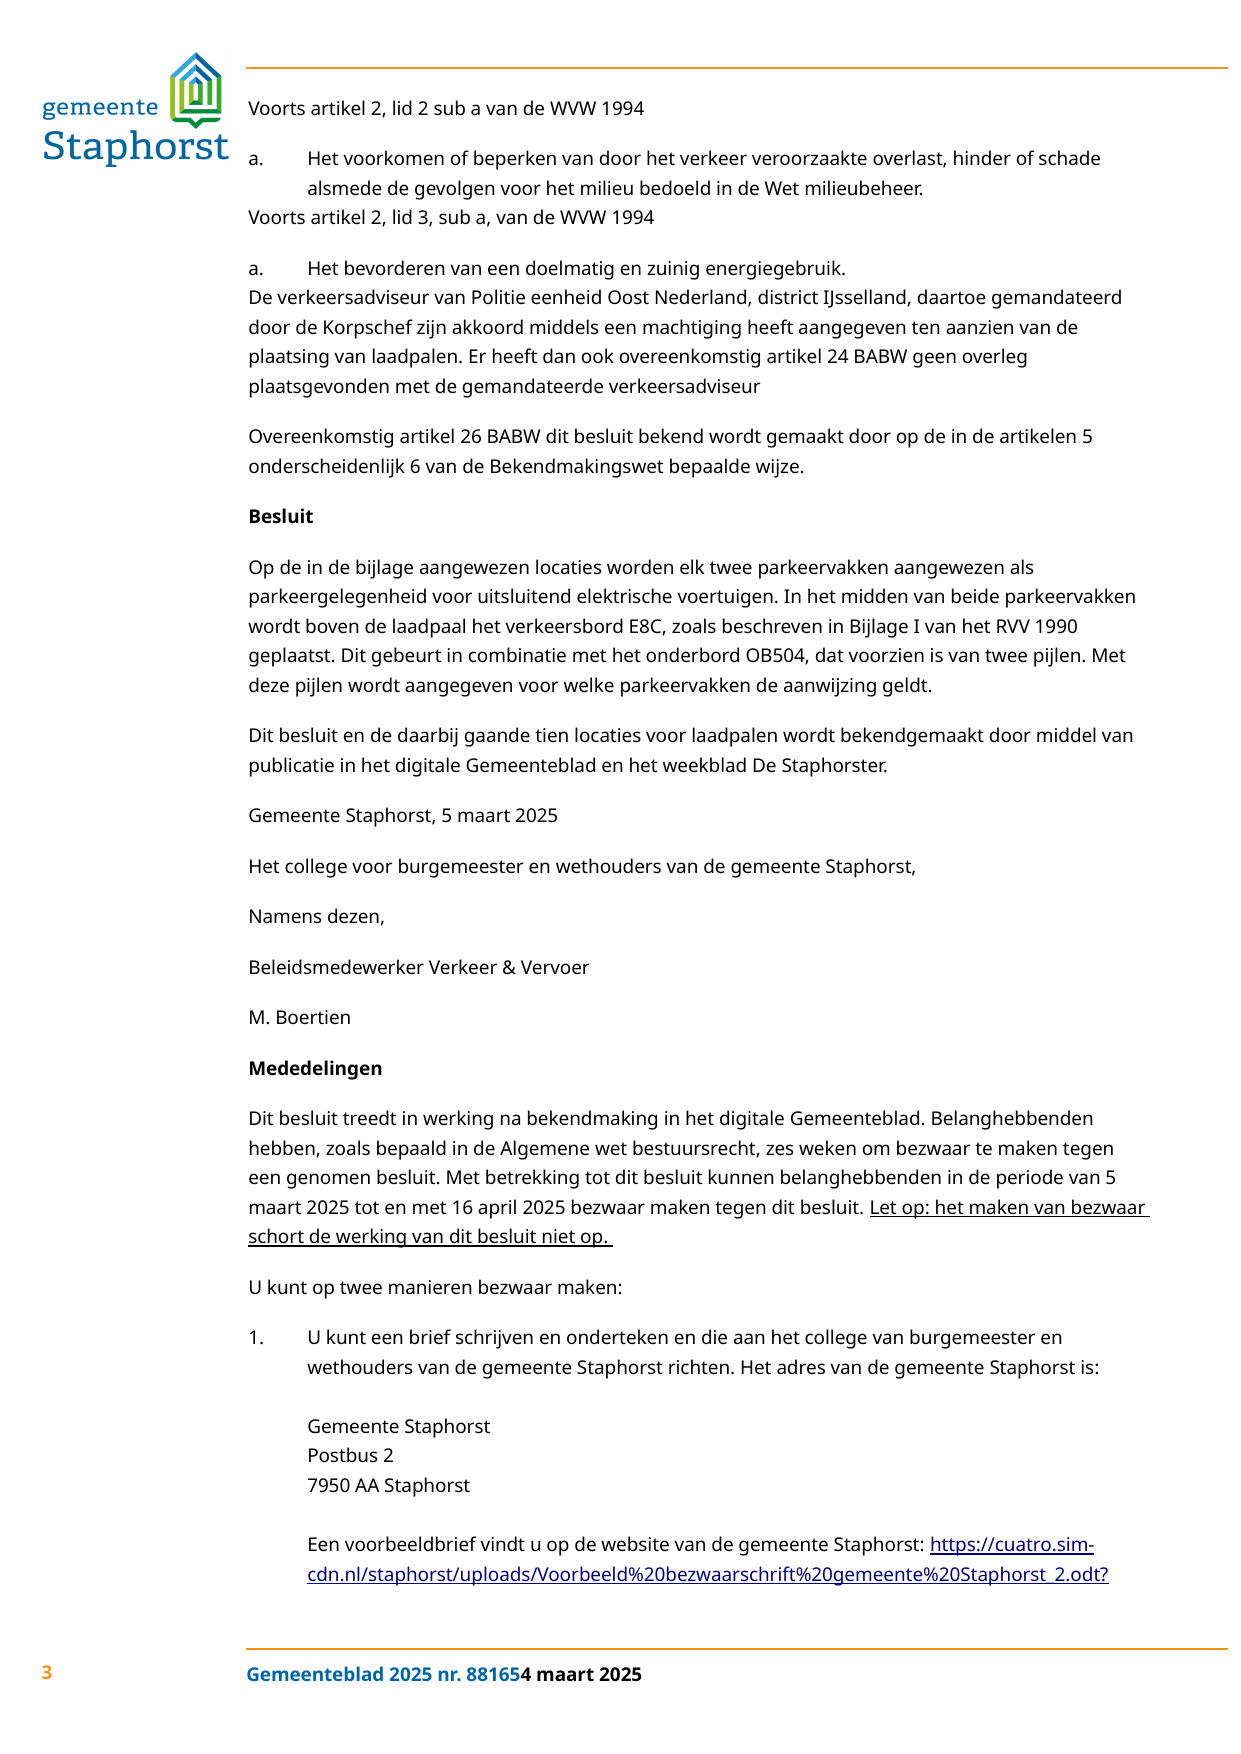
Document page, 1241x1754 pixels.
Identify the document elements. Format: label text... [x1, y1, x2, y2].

text Beleidsmedewerker Verkeer & Vervoer [248, 954, 1152, 980]
text Voorts artikel 2, lid 3, sub a, van de WVW 1994 [248, 204, 1152, 230]
list Het voorkomen of beperken van door het verkeer veroorzaakte overlast, hinder of schade alsmede de gevolgen voor het milieu bedoeld in de Wet milieubeheer. [248, 145, 1152, 201]
text Namens dezen, [248, 903, 1152, 929]
list Een voorbeeldbrief vindt u op de website van de gemeente Staphorst: https://cuatro.sim-cdn.nl/staphorst/uploads/Voorbeeld%20bezwaarschrift%20gemeente%20Staphorst_2.odt? [248, 1531, 1152, 1587]
list Het bevorderen van een doelmatig en zuinig energiegebruik. [248, 255, 1152, 281]
text Voorts artikel 2, lid 2 sub a van de WVW 1994 [248, 95, 1152, 121]
text Op de in de bijlage aangewezen locaties worden elk twee parkeervakken aangewezen als parkeergelegenheid voor uitsluitend elektrische voertuigen. In het midden van beide parkeervakken wordt boven de laadpaal het verkeersbord E8C, zoals beschreven in Bijlage I van het RVV 1990 geplaatst. Dit gebeurt in combinatie met het onderbord OB504, dat voorzien is van twee pijlen. Met deze pijlen wordt aangegeven voor welke parkeervakken de aanwijzing geldt. [248, 554, 1152, 698]
text Het college voor burgemeester en wethouders van de gemeente Staphorst, [248, 853, 1152, 879]
text U kunt op twee manieren bezwaar maken: [248, 1274, 1152, 1300]
text Mededelingen [248, 1055, 1152, 1081]
text Dit besluit en de daarbij gaande tien locaties voor laadpalen wordt bekendgemaakt door middel van publicatie in het digitale Gemeenteblad en het weekblad De Staphorster. [248, 723, 1152, 778]
text Overeenkomstig artikel 26 BABW dit besluit bekend wordt gemaakt door op de in de artikelen 5 onderscheidenlijk 6 van de Bekendmakingswet bepaalde wijze. [248, 423, 1152, 479]
text Gemeente Staphorst, 5 maart 2025 [248, 803, 1152, 828]
list Gemeente Staphorst [248, 1413, 1152, 1439]
text Besluit [248, 503, 1152, 529]
list Postbus 2 [248, 1443, 1152, 1468]
text M. Boertien [248, 1004, 1152, 1030]
list 7950 AA Staphorst [248, 1472, 1152, 1498]
list U kunt een brief schrijven en onderteken en die aan het college van burgemeester en wethouders van de gemeente Staphorst richten. Het adres van de gemeente Staphorst is: [248, 1324, 1152, 1380]
picture [41, 47, 231, 172]
text Dit besluit treedt in werking na bekendmaking in het digitale Gemeenteblad. Belanghebbenden hebben, zoals bepaald in de Algemene wet bestuursrecht, zes weken om bezwaar te maken tegen een genomen besluit. Met betrekking tot dit besluit kunnen belanghebbenden in de periode van 5 maart 2025 tot en met 16 april 2025 bezwaar maken tegen dit besluit. Let op: het maken van bezwaar schort de werking van dit besluit niet op. [248, 1105, 1152, 1249]
text De verkeersadviseur van Politie eenheid Oost Nederland, district IJsselland, daartoe gemandateerd door de Korpschef zijn akkoord middels een machtiging heeft aangegeven ten aanzien van de plaatsing van laadpalen. Er heeft dan ook overeenkomstig artikel 24 BABW geen overleg plaatsgevonden met de gemandateerde verkeersadviseur [248, 284, 1152, 399]
